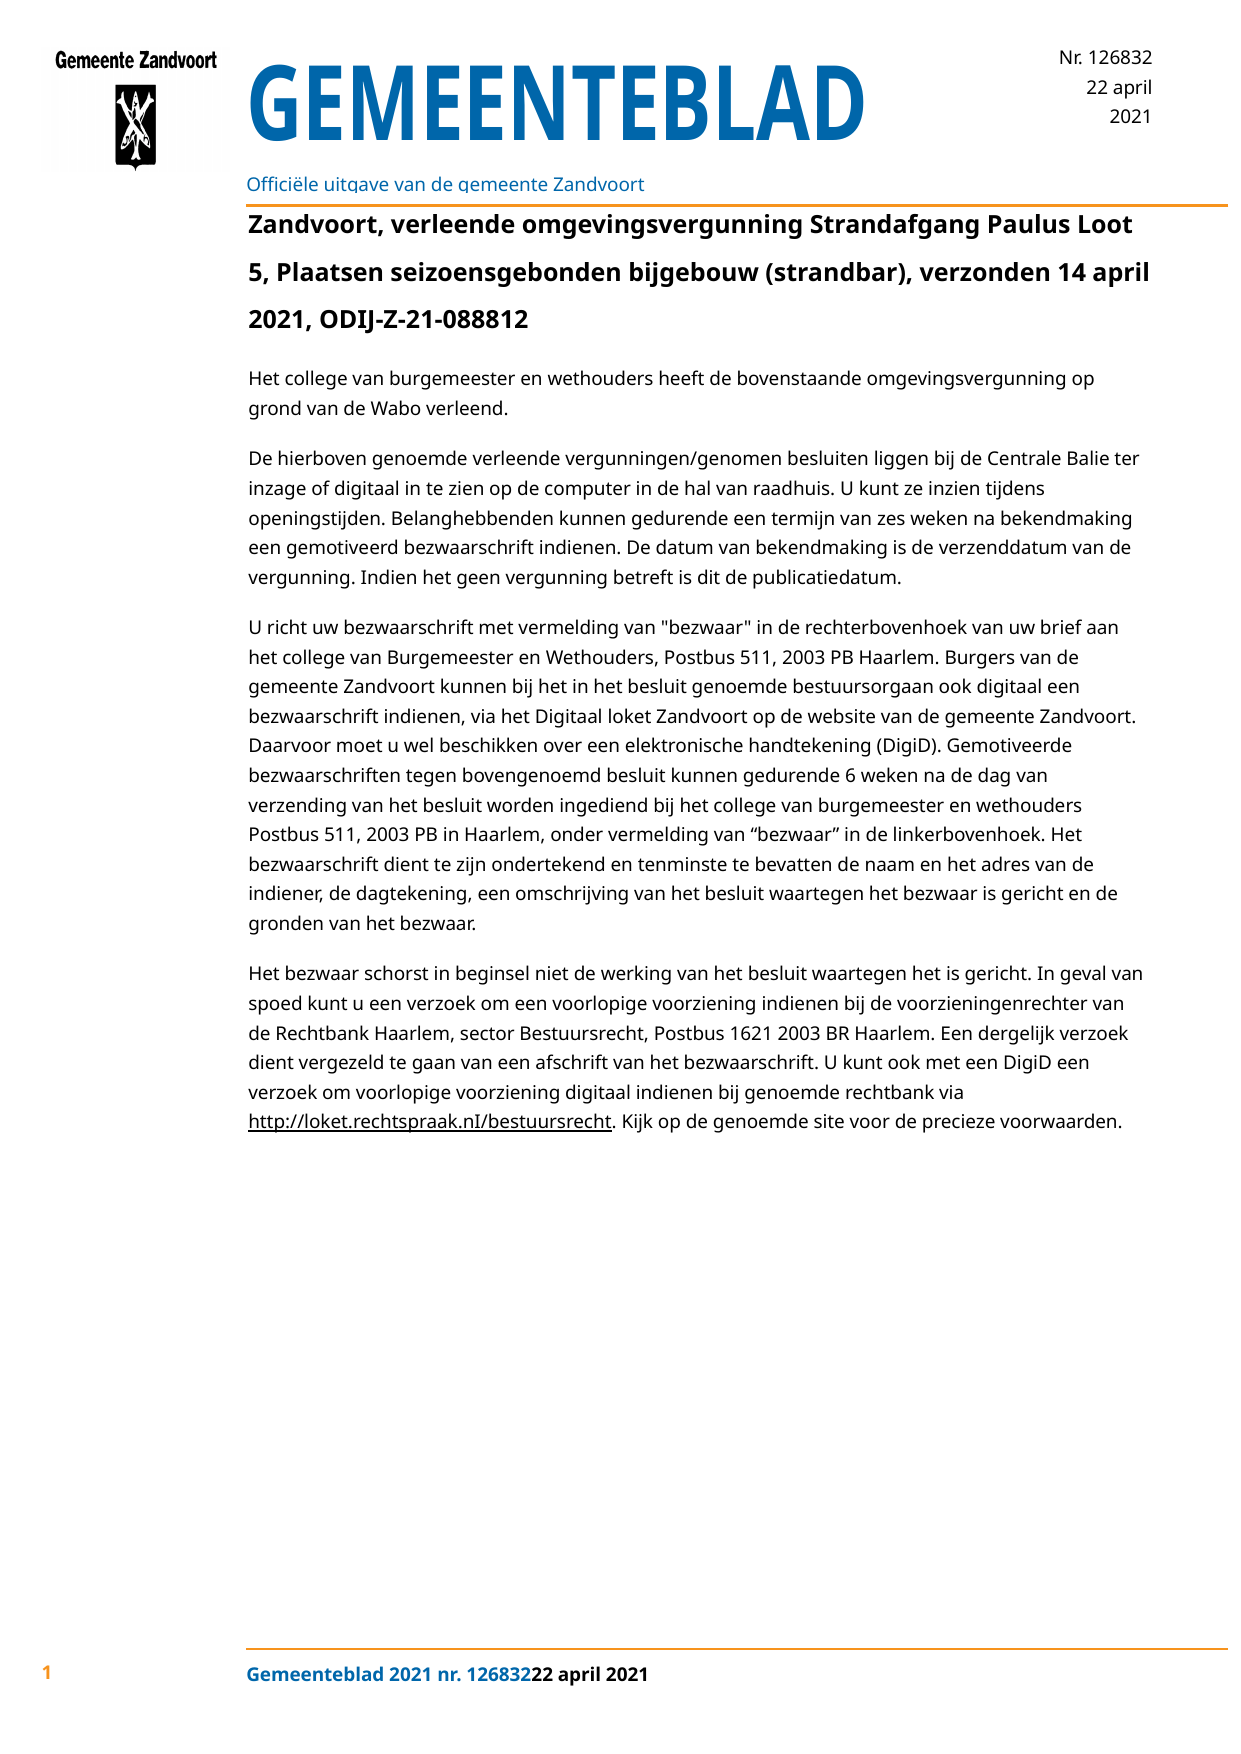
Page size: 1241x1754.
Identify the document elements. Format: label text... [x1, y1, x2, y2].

text Het bezwaar schorst in beginsel niet de werking van het besluit waartegen het is gericht. In geval van spoed kunt u een verzoek om een voorlopige voorziening indienen bij de voorzieningenrechter van de Rechtbank Haarlem, sector Bestuursrecht, Postbus 1621 2003 BR Haarlem. Een dergelijk verzoek dient vergezeld te gaan van een afschrift van het bezwaarschrift. U kunt ook met een DigiD een verzoek om voorlopige voorziening digitaal indienen bij genoemde rechtbank via http://loket.rechtspraak.nI/bestuursrecht. Kijk op de genoemde site voor de precieze voorwaarden. [248, 961, 1152, 1134]
text De hierboven genoemde verleende vergunningen/genomen besluiten liggen bij de Centrale Balie ter inzage of digitaal in te zien op de computer in de hal van raadhuis. U kunt ze inzien tijdens openingstijden. Belanghebbenden kunnen gedurende een termijn van zes weken na bekendmaking een gemotiveerd bezwaarschrift indienen. De datum van bekendmaking is de verzenddatum van de vergunning. Indien het geen vergunning betreft is dit de publicatiedatum. [248, 446, 1152, 589]
text Het college van burgemeester en wethouders heeft de bovenstaande omgevingsvergunning op grond van de Wabo verleend. [248, 366, 1152, 421]
text U richt uw bezwaarschrift met vermelding van "bezwaar" in de rechterbovenhoek van uw brief aan het college van Burgemeester en Wethouders, Postbus 511, 2003 PB Haarlem. Burgers van de gemeente Zandvoort kunnen bij het in het besluit genoemde bestuursorgaan ook digitaal een bezwaarschrift indienen, via het Digitaal loket Zandvoort op de website van de gemeente Zandvoort. Daarvoor moet u wel beschikken over een elektronische handtekening (DigiD). Gemotiveerde bezwaarschriften tegen bovengenoemd besluit kunnen gedurende 6 weken na de dag van verzending van het besluit worden ingediend bij het college van burgemeester en wethouders Postbus 511, 2003 PB in Haarlem, onder vermelding van “bezwaar” in de linkerbovenhoek. Het bezwaarschrift dient te zijn ondertekend en tenminste te bevatten de naam en het adres van de indiener, de dagtekening, een omschrijving van het besluit waartegen het bezwaar is gericht en de gronden van het bezwaar. [248, 614, 1152, 936]
picture [41, 47, 231, 172]
text Zandvoort, verleende omgevingsvergunning Strandafgang Paulus Loot 5, Plaatsen seizoensgebonden bijgebouw (strandbar), verzonden 14 april 2021, ODIJ-Z-21-088812 [248, 207, 1152, 336]
